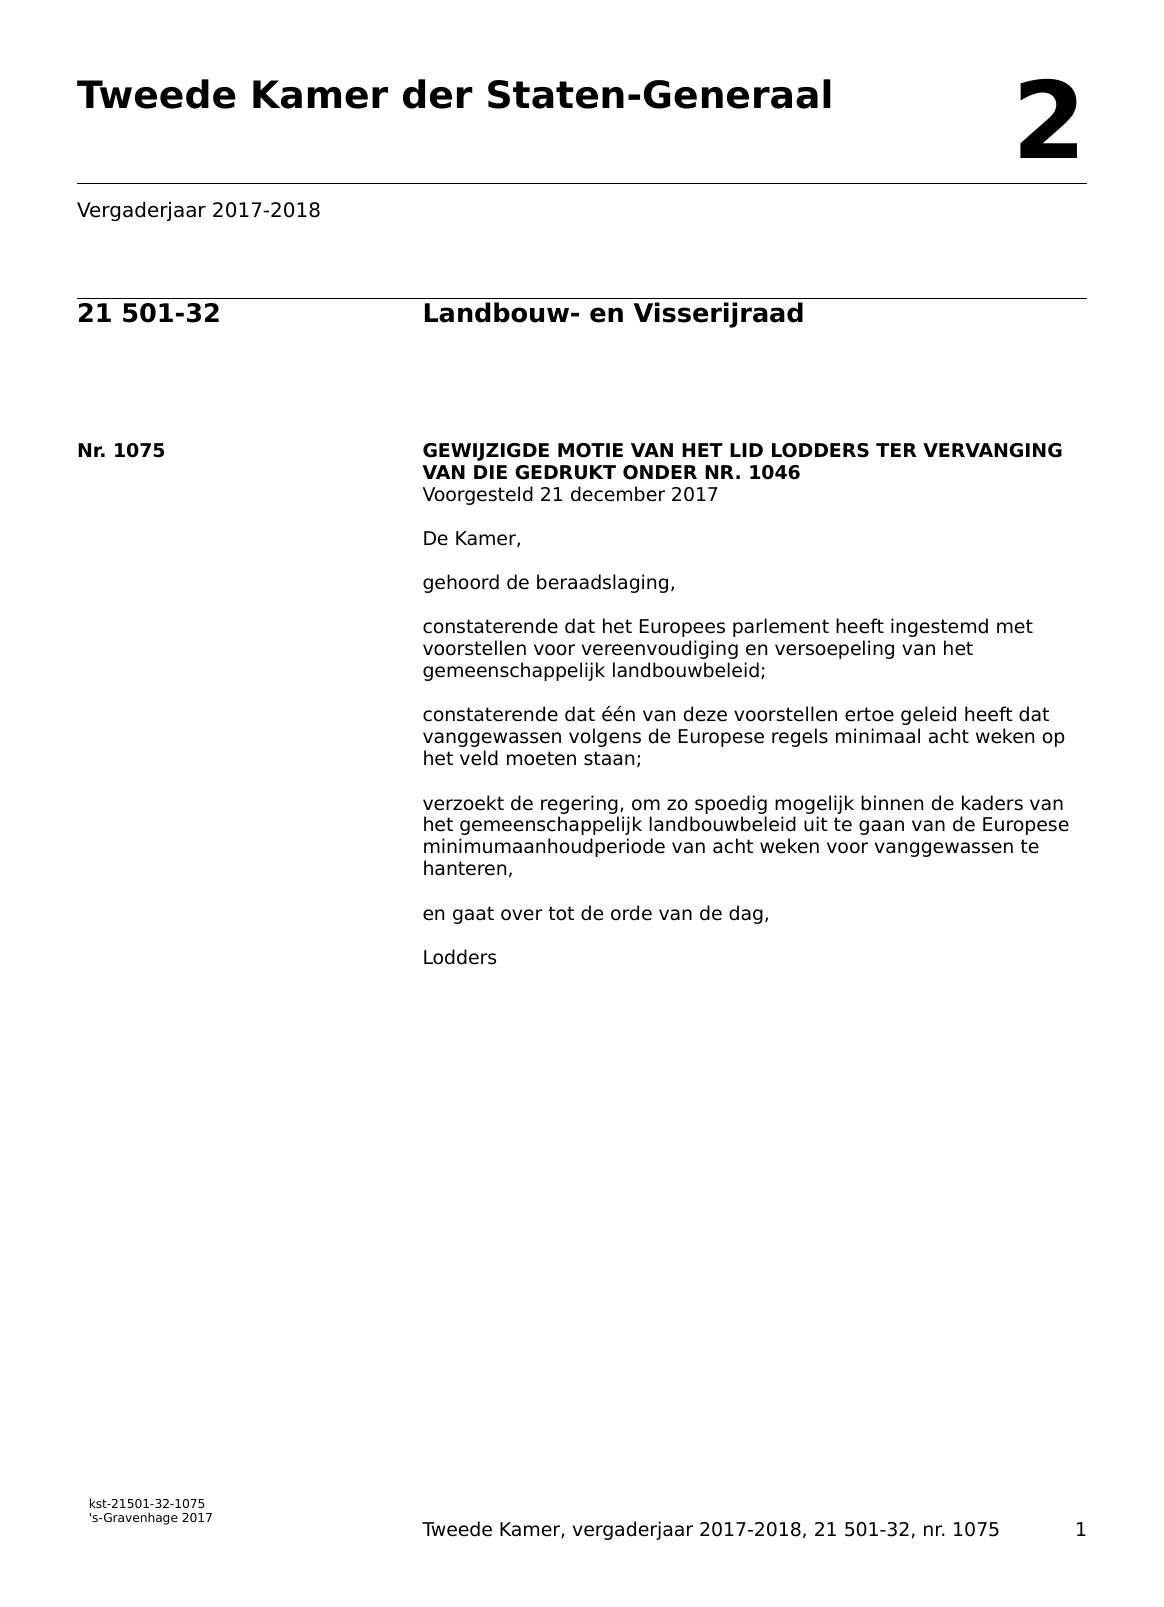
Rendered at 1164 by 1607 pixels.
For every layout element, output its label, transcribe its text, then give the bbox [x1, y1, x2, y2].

text kst-21501-32-1075 [88, 1497, 323, 1511]
subtitle 21 501-32 Landbouw- en Visserijraad [77, 299, 1087, 329]
text constaterende dat het Europees parlement heeft ingestemd met voorstellen voor vereenvoudiging en versoepeling van het gemeenschappelijk landbouwbeleid; [422, 616, 1087, 682]
text Lodders [422, 947, 1087, 969]
subtitle Nr. 1075 GEWIJZIGDE MOTIE VAN HET LID LODDERS TER VERVANGING VAN DIE GEDRUKT ONDER NR. 1046 [77, 440, 1087, 484]
table_header 2 [886, 59, 1087, 183]
table_header Tweede Kamer der Staten-Generaal [77, 59, 886, 183]
text De Kamer, [422, 528, 1087, 550]
text verzoekt de regering, om zo spoedig mogelijk binnen de kaders van het gemeenschappelijk landbouwbeleid uit te gaan van de Europese minimumaanhoudperiode van acht weken voor vanggewassen te hanteren, [422, 792, 1087, 880]
text gehoord de beraadslaging, [422, 572, 1087, 594]
text constaterende dat één van deze voorstellen ertoe geleid heeft dat vanggewassen volgens de Europese regels minimaal acht weken op het veld moeten staan; [422, 704, 1087, 770]
text 's-Gravenhage 2017 [88, 1511, 323, 1525]
table_cell Vergaderjaar 2017-2018 [77, 184, 1087, 298]
text Voorgesteld 21 december 2017 [422, 484, 1087, 506]
text en gaat over tot de orde van de dag, [422, 902, 1087, 924]
